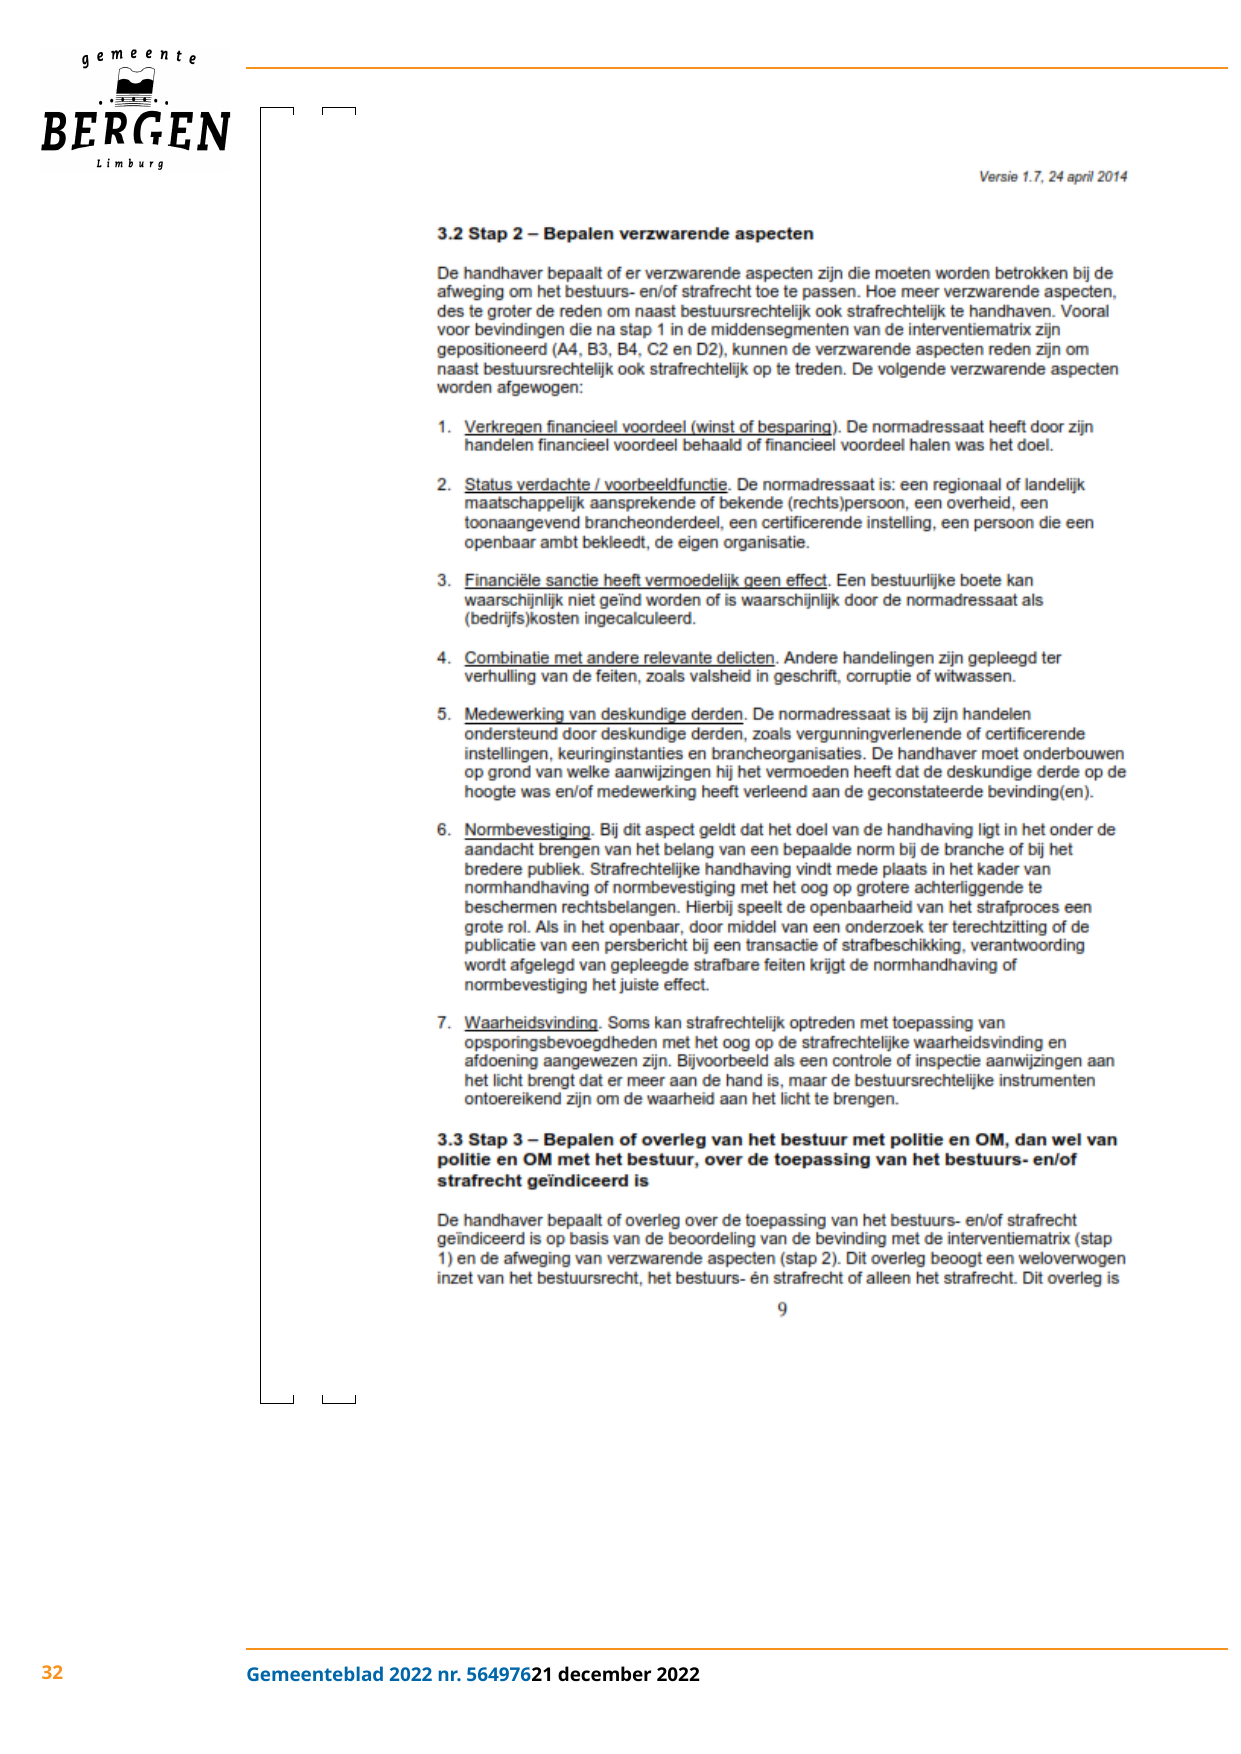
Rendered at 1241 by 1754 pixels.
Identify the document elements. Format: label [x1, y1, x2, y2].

picture [268, 115, 1235, 1395]
picture [41, 47, 231, 172]
